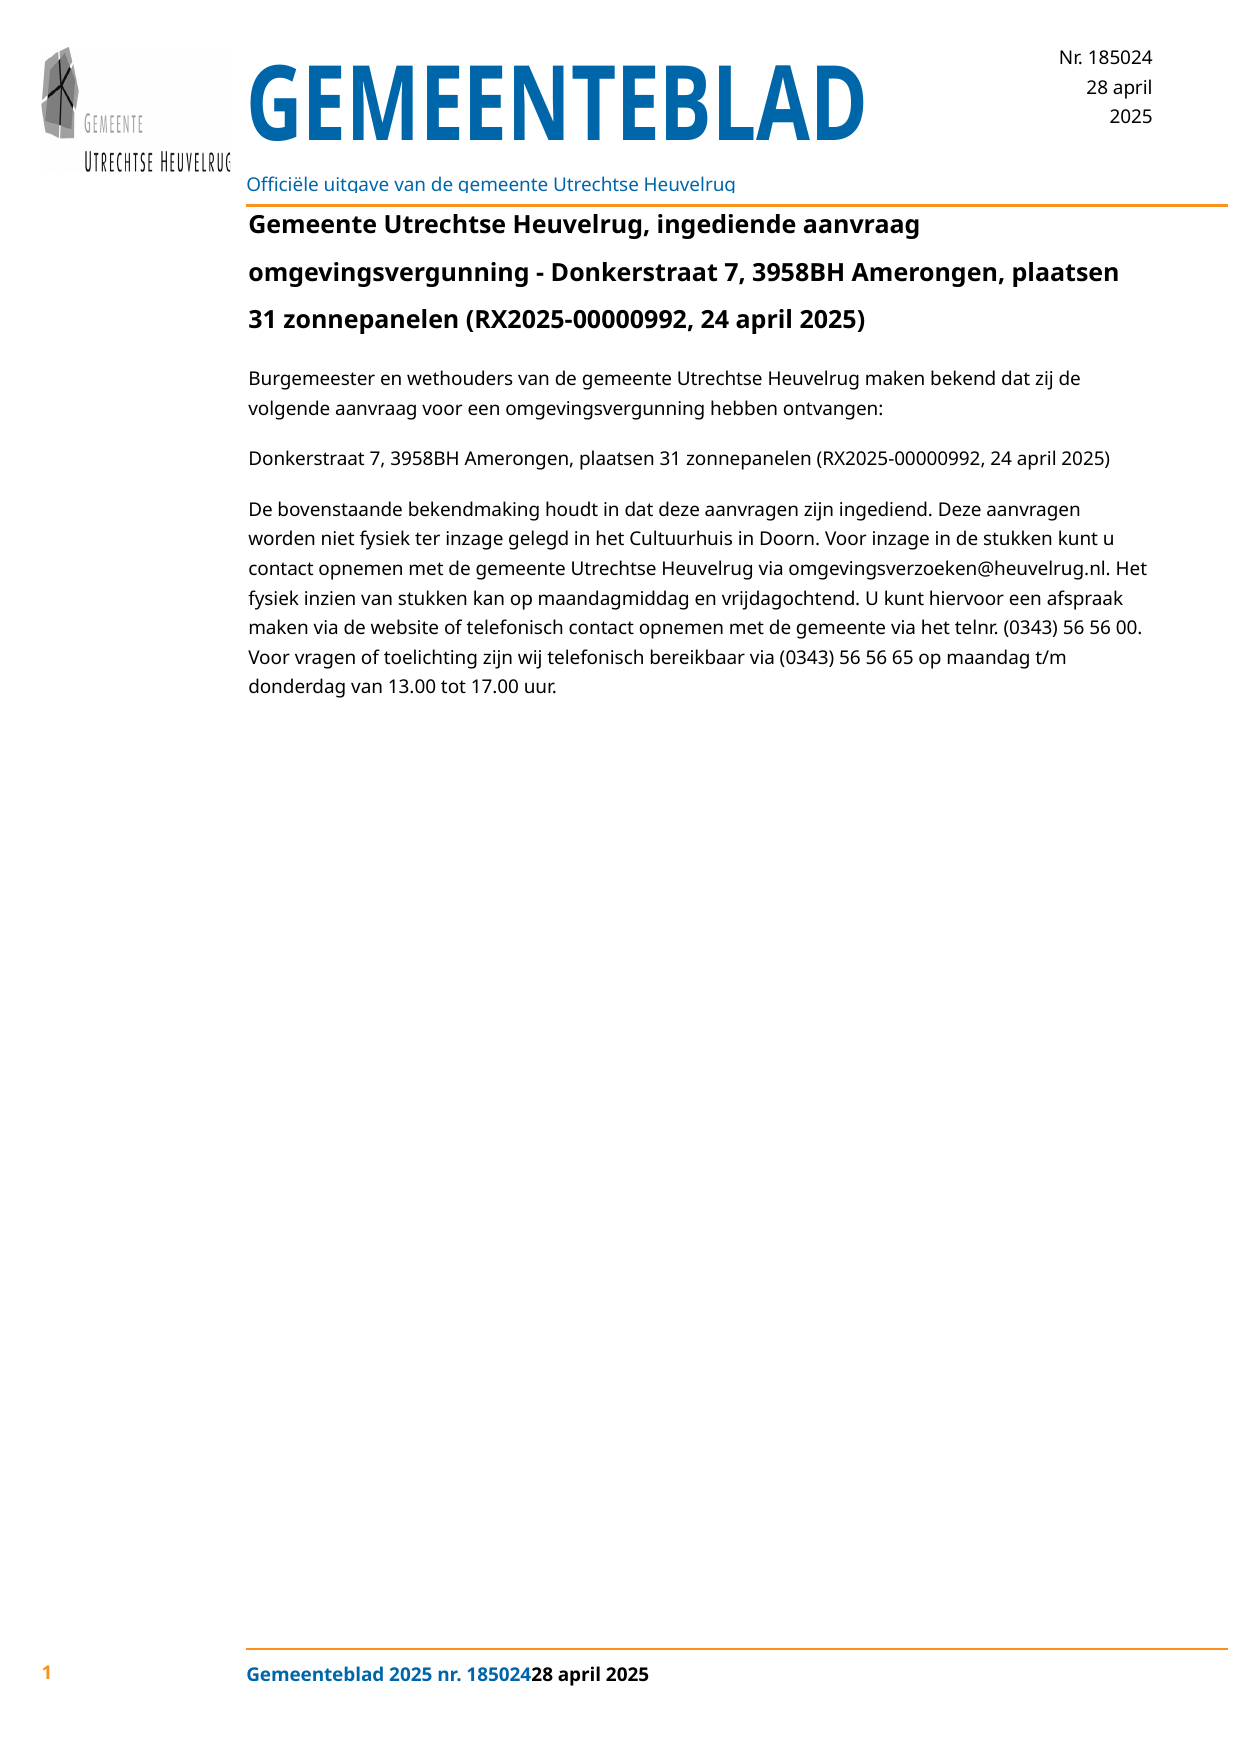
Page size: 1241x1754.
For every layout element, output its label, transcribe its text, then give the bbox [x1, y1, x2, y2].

picture [41, 47, 231, 172]
text De bovenstaande bekendmaking houdt in dat deze aanvragen zijn ingediend. Deze aanvragen worden niet fysiek ter inzage gelegd in het Cultuurhuis in Doorn. Voor inzage in de stukken kunt u contact opnemen met de gemeente Utrechtse Heuvelrug via omgevingsverzoeken@heuvelrug.nl. Het fysiek inzien van stukken kan op maandagmiddag en vrijdagochtend. U kunt hiervoor een afspraak maken via de website of telefonisch contact opnemen met de gemeente via het telnr. (0343) 56 56 00. Voor vragen of toelichting zijn wij telefonisch bereikbaar via (0343) 56 56 65 op maandag t/m donderdag van 13.00 tot 17.00 uur. [248, 496, 1152, 699]
text Gemeente Utrechtse Heuvelrug, ingediende aanvraag omgevingsvergunning - Donkerstraat 7, 3958BH Amerongen, plaatsen 31 zonnepanelen (RX2025-00000992, 24 april 2025) [248, 207, 1152, 336]
text Burgemeester en wethouders van de gemeente Utrechtse Heuvelrug maken bekend dat zij de volgende aanvraag voor een omgevingsvergunning hebben ontvangen: [248, 366, 1152, 421]
text Donkerstraat 7, 3958BH Amerongen, plaatsen 31 zonnepanelen (RX2025-00000992, 24 april 2025) [248, 446, 1152, 471]
